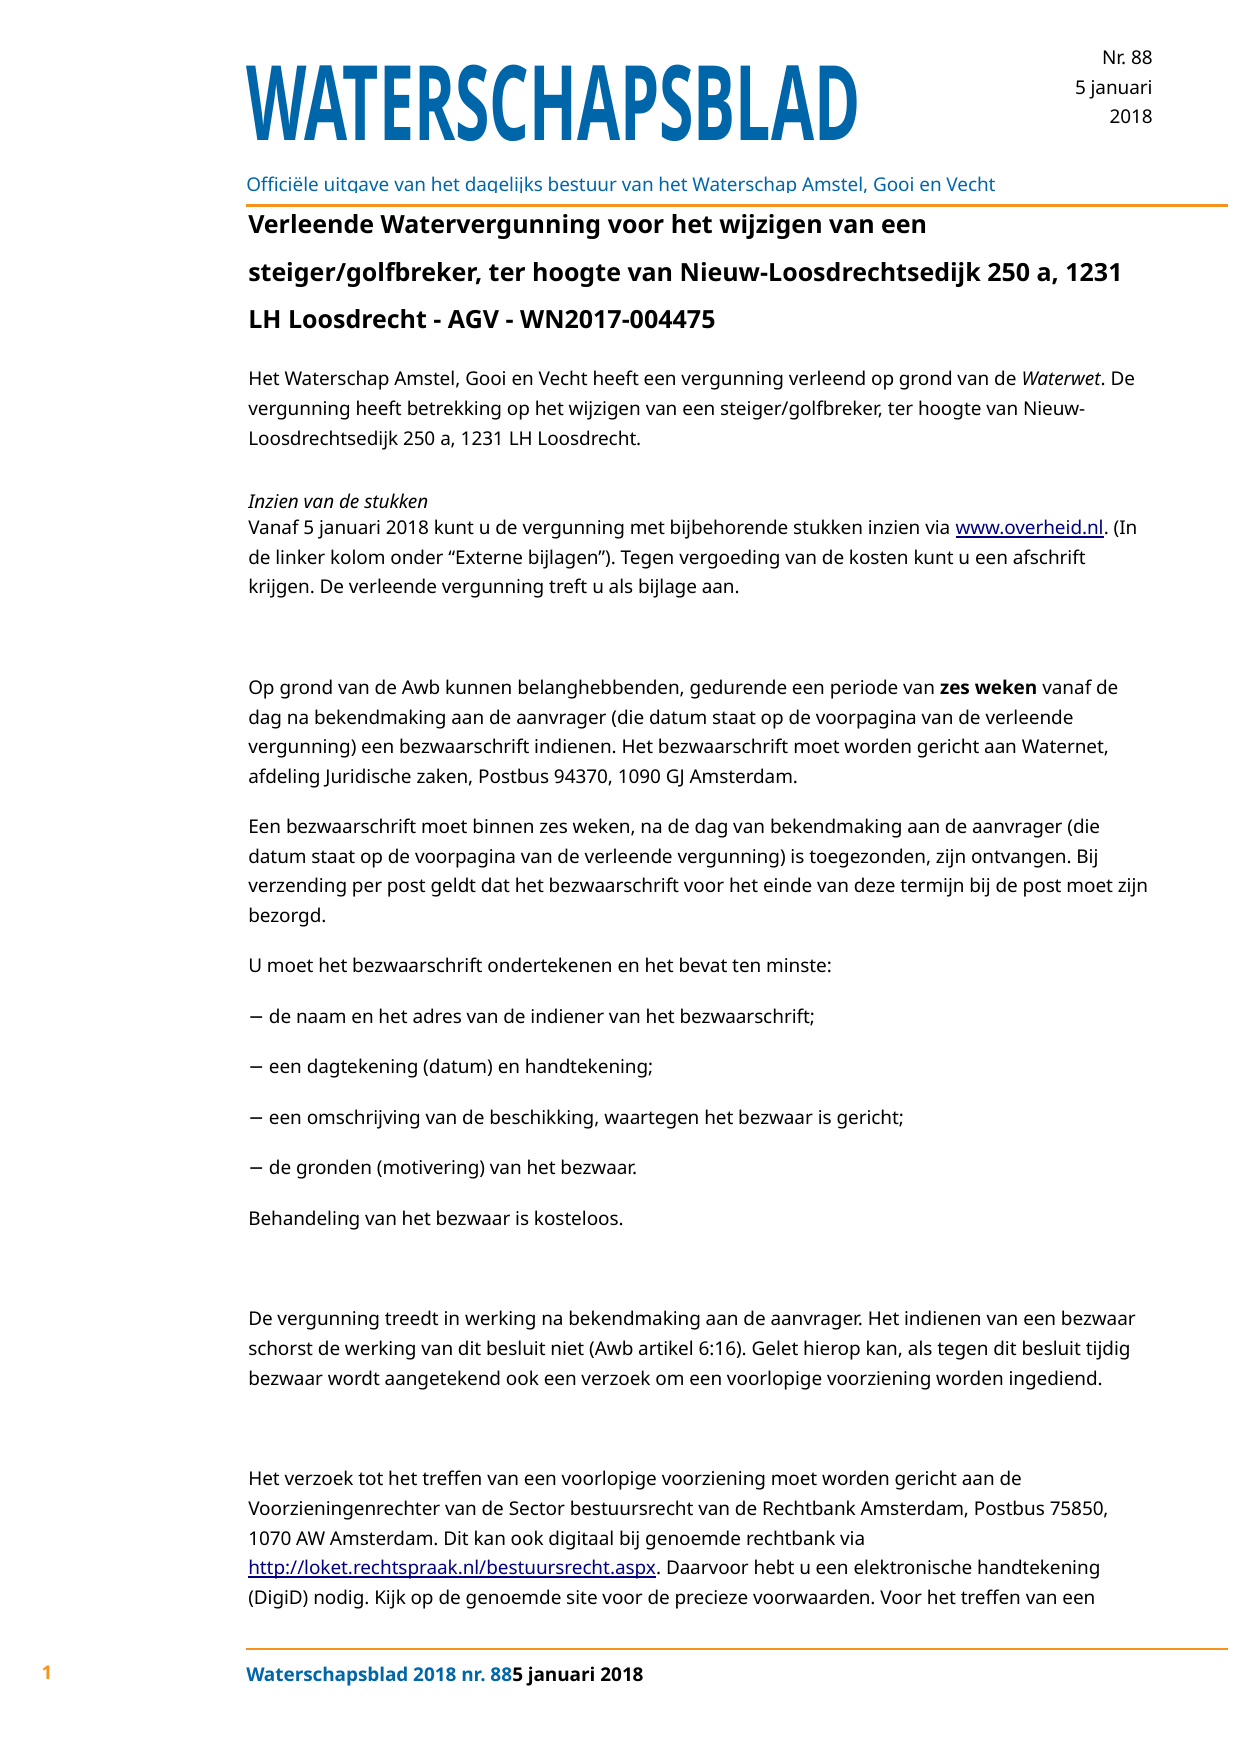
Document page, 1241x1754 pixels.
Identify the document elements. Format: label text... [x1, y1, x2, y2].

text Het verzoek tot het treffen van een voorlopige voorziening moet worden gericht aan de Voorzieningenrechter van de Sector bestuursrecht van de Rechtbank Amsterdam, Postbus 75850, 1070 AW Amsterdam. Dit kan ook digitaal bij genoemde rechtbank via http://loket.rechtspraak.nl/bestuursrecht.aspx. Daarvoor hebt u een elektronische handtekening (DigiD) nodig. Kijk op de genoemde site voor de precieze voorwaarden. Voor het treffen van een [248, 1466, 1152, 1610]
text Verleende Watervergunning voor het wijzigen van een steiger/golfbreker, ter hoogte van Nieuw-Loosdrechtsedijk 250 a, 1231 LH Loosdrecht - AGV - WN2017-004475 [248, 207, 1152, 336]
text − de gronden (motivering) van het bezwaar. [248, 1154, 1152, 1180]
text Inzien van de stukken [248, 489, 1152, 514]
text Behandeling van het bezwaar is kosteloos. [248, 1205, 1152, 1231]
text − een omschrijving van de beschikking, waartegen het bezwaar is gericht; [248, 1104, 1152, 1130]
text − een dagtekening (datum) en handtekening; [248, 1053, 1152, 1079]
text Op grond van de Awb kunnen belanghebbenden, gedurende een periode van zes weken vanaf de dag na bekendmaking aan de aanvrager (die datum staat op de voorpagina van de verleende vergunning) een bezwaarschrift indienen. Het bezwaarschrift moet worden gericht aan Waternet, afdeling Juridische zaken, Postbus 94370, 1090 GJ Amsterdam. [248, 674, 1152, 789]
text De vergunning treedt in werking na bekendmaking aan de aanvrager. Het indienen van een bezwaar schorst de werking van dit besluit niet (Awb artikel 6:16). Gelet hierop kan, als tegen dit besluit tijdig bezwaar wordt aangetekend ook een verzoek om een voorlopige voorziening worden ingediend. [248, 1306, 1152, 1391]
text Vanaf 5 januari 2018 kunt u de vergunning met bijbehorende stukken inzien via www.overheid.nl. (In de linker kolom onder “Externe bijlagen”). Tegen vergoeding van de kosten kunt u een afschrift krijgen. De verleende vergunning treft u als bijlage aan. [248, 514, 1152, 599]
picture [41, 47, 231, 172]
text − de naam en het adres van de indiener van het bezwaarschrift; [248, 1003, 1152, 1029]
text U moet het bezwaarschrift ondertekenen en het bevat ten minste: [248, 953, 1152, 978]
text Het Waterschap Amstel, Gooi en Vecht heeft een vergunning verleend op grond van de Waterwet. De vergunning heeft betrekking op het wijzigen van een steiger/golfbreker, ter hoogte van Nieuw-Loosdrechtsedijk 250 a, 1231 LH Loosdrecht. [248, 366, 1152, 450]
text Een bezwaarschrift moet binnen zes weken, na de dag van bekendmaking aan de aanvrager (die datum staat op de voorpagina van de verleende vergunning) is toegezonden, zijn ontvangen. Bij verzending per post geldt dat het bezwaarschrift voor het einde van deze termijn bij de post moet zijn bezorgd. [248, 813, 1152, 928]
